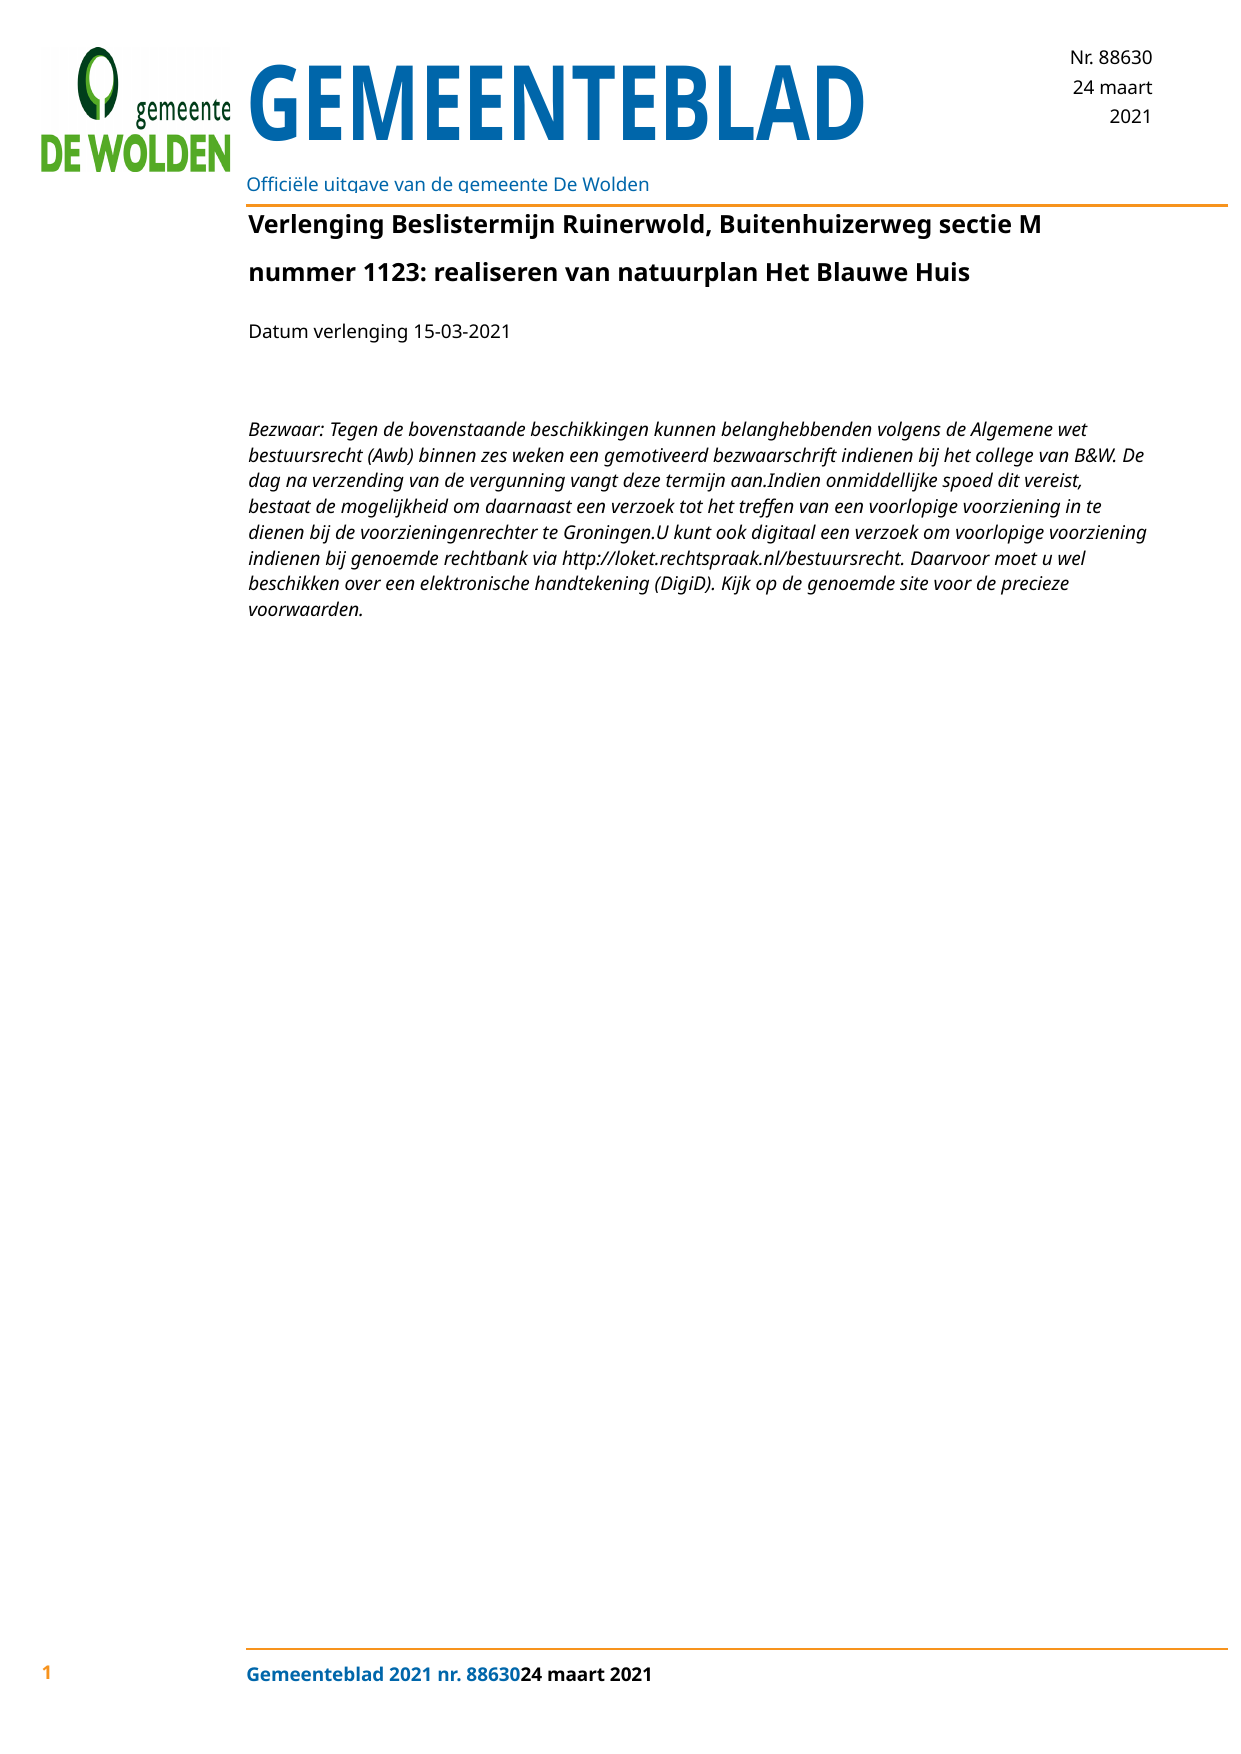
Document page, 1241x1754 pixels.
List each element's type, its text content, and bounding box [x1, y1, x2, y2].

text Bezwaar: Tegen de bovenstaande beschikkingen kunnen belanghebbenden volgens de Algemene wet bestuursrecht (Awb) binnen zes weken een gemotiveerd bezwaarschrift indienen bij het college van B&W. De dag na verzending van de vergunning vangt deze termijn aan.Indien onmiddellijke spoed dit vereist, bestaat de mogelijkheid om daarnaast een verzoek tot het treffen van een voorlopige voorziening in te dienen bij de voorzieningenrechter te Groningen.U kunt ook digitaal een verzoek om voorlopige voorziening indienen bij genoemde rechtbank via http://loket.rechtspraak.nl/bestuursrecht. Daarvoor moet u wel beschikken over een elektronische handtekening (DigiD). Kijk op de genoemde site voor de precieze voorwaarden. [248, 416, 1152, 622]
text Datum verlenging 15-03-2021 [248, 318, 1152, 344]
picture [41, 47, 231, 172]
text Verlenging Beslistermijn Ruinerwold, Buitenhuizerweg sectie M nummer 1123: realiseren van natuurplan Het Blauwe Huis [248, 207, 1152, 288]
